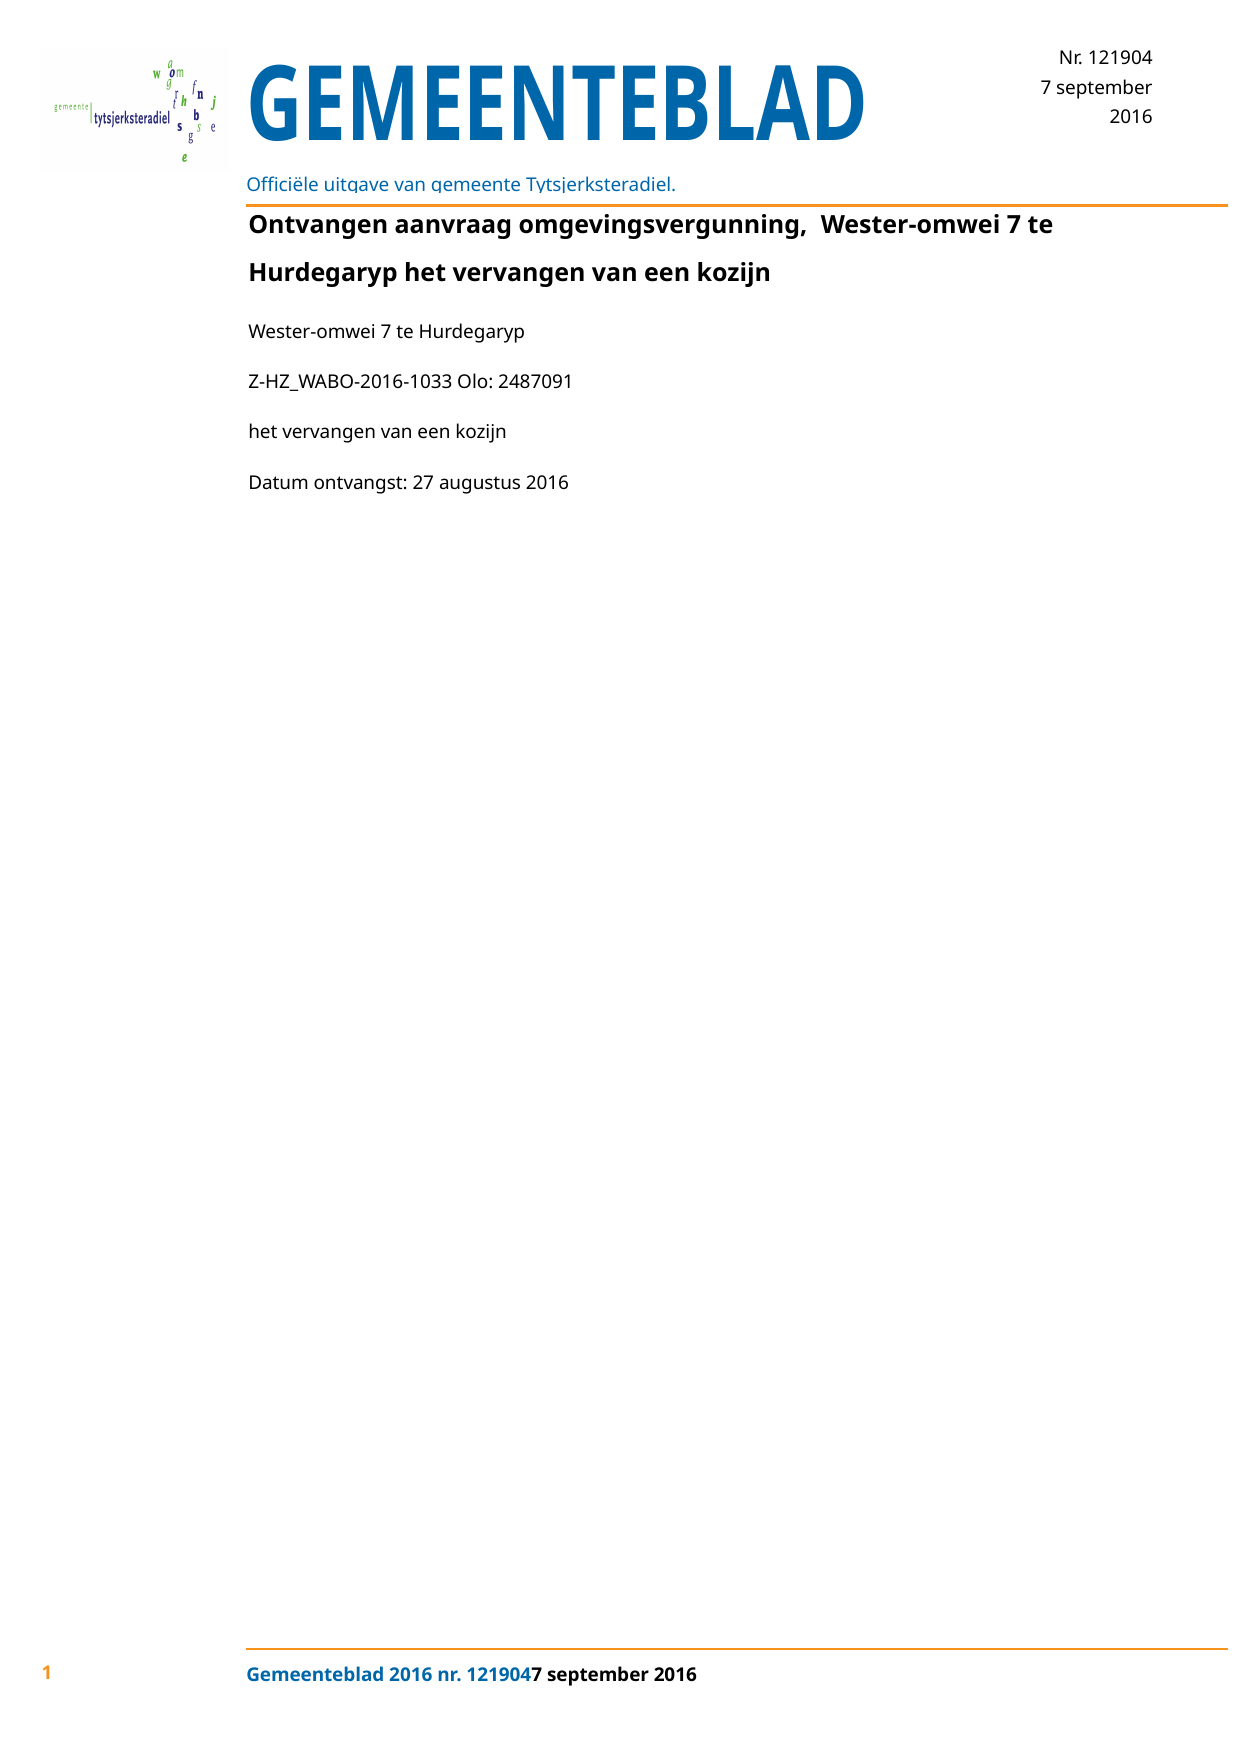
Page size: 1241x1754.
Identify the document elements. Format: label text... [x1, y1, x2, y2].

text Z-HZ_WABO-2016-1033 Olo: 2487091 [248, 368, 1152, 394]
text Ontvangen aanvraag omgevingsvergunning, Wester-omwei 7 te Hurdegaryp het vervangen van een kozijn [248, 207, 1152, 288]
text Datum ontvangst: 27 augustus 2016 [248, 469, 1152, 495]
text Wester-omwei 7 te Hurdegaryp [248, 318, 1152, 344]
picture [41, 47, 231, 172]
text het vervangen van een kozijn [248, 419, 1152, 444]
